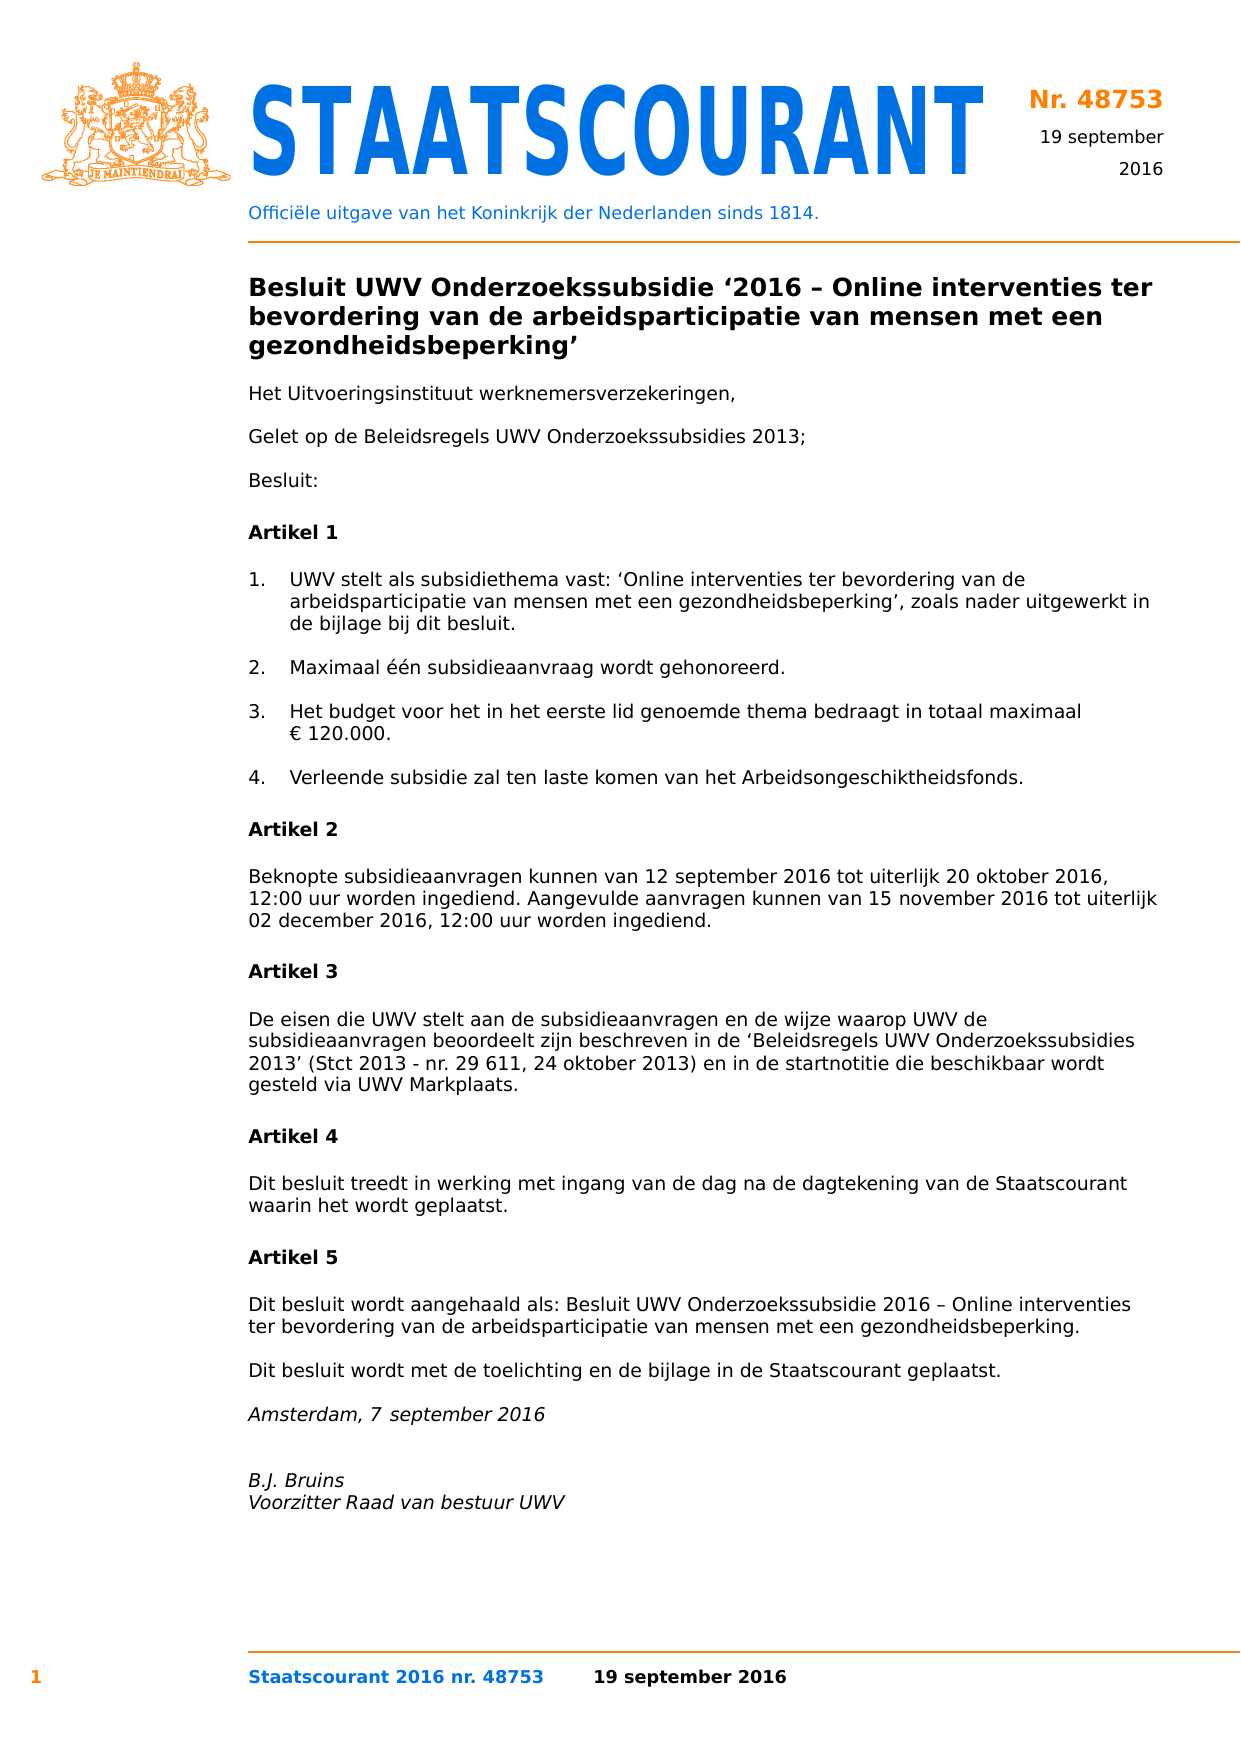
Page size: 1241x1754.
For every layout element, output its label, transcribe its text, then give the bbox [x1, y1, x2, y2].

text 2. Maximaal één subsidieaanvraag wordt gehonoreerd. [248, 657, 1163, 679]
picture [41, 62, 231, 186]
subtitle Artikel 5 [248, 1247, 1163, 1269]
text 1. UWV stelt als subsidiethema vast: ‘Online interventies ter bevordering van de arbeidsparticipatie van mensen met een gezondheidsbeperking’, zoals nader uitgewerkt in de bijlage bij dit besluit. [248, 569, 1163, 635]
table_header Nr. 48753 [998, 62, 1240, 121]
table_header STAATSCOURANT [248, 62, 998, 203]
text Dit besluit treedt in werking met ingang van de dag na de dagtekening van de Staatscourant waarin het wordt geplaatst. [248, 1173, 1163, 1217]
subtitle Artikel 4 [248, 1126, 1163, 1148]
subtitle Artikel 3 [248, 961, 1163, 983]
table_header [25, 62, 248, 241]
text De eisen die UWV stelt aan de subsidieaanvragen en de wijze waarop UWV de subsidieaanvragen beoordeelt zijn beschreven in de ‘Beleidsregels UWV Onderzoekssubsidies 2013’ (Stct 2013 - nr. 29 611, 24 oktober 2013) en in de startnotitie die beschikbaar wordt gesteld via UWV Markplaats. [248, 1008, 1163, 1096]
text Besluit: [248, 470, 1163, 492]
table_cell 19 september [998, 121, 1240, 153]
text Het Uitvoeringsinstituut werknemersverzekeringen, [248, 382, 1163, 404]
subtitle Artikel 1 [248, 522, 1163, 544]
text 3. Het budget voor het in het eerste lid genoemde thema bedraagt in totaal maximaal € 120.000. [248, 701, 1163, 745]
text Gelet op de Beleidsregels UWV Onderzoekssubsidies 2013; [248, 426, 1163, 448]
text Dit besluit wordt aangehaald als: Besluit UWV Onderzoekssubsidie 2016 – Online interventies ter bevordering van de arbeidsparticipatie van mensen met een gezondheidsbeperking. [248, 1294, 1163, 1338]
text Dit besluit wordt met de toelichting en de bijlage in de Staatscourant geplaatst. [248, 1360, 1163, 1382]
table_cell Officiële uitgave van het Koninkrijk der Nederlanden sinds 1814. [248, 203, 1240, 241]
text B.J. Bruins Voorzitter Raad van bestuur UWV [248, 1448, 1163, 1514]
table_cell 2016 [998, 153, 1240, 203]
text 4. Verleende subsidie zal ten laste komen van het Arbeidsongeschiktheidsfonds. [248, 767, 1163, 788]
text Beknopte subsidieaanvragen kunnen van 12 september 2016 tot uiterlijk 20 oktober 2016, 12:00 uur worden ingediend. Aangevulde aanvragen kunnen van 15 november 2016 tot uiterlijk 02 december 2016, 12:00 uur worden ingediend. [248, 866, 1163, 931]
text Amsterdam, 7 september 2016 [248, 1404, 1163, 1426]
subtitle Besluit UWV Onderzoekssubsidie ‘2016 – Online interventies ter bevordering van de arbeidsparticipatie van mensen met een gezondheidsbeperking’ [248, 273, 1163, 361]
subtitle Artikel 2 [248, 818, 1163, 841]
